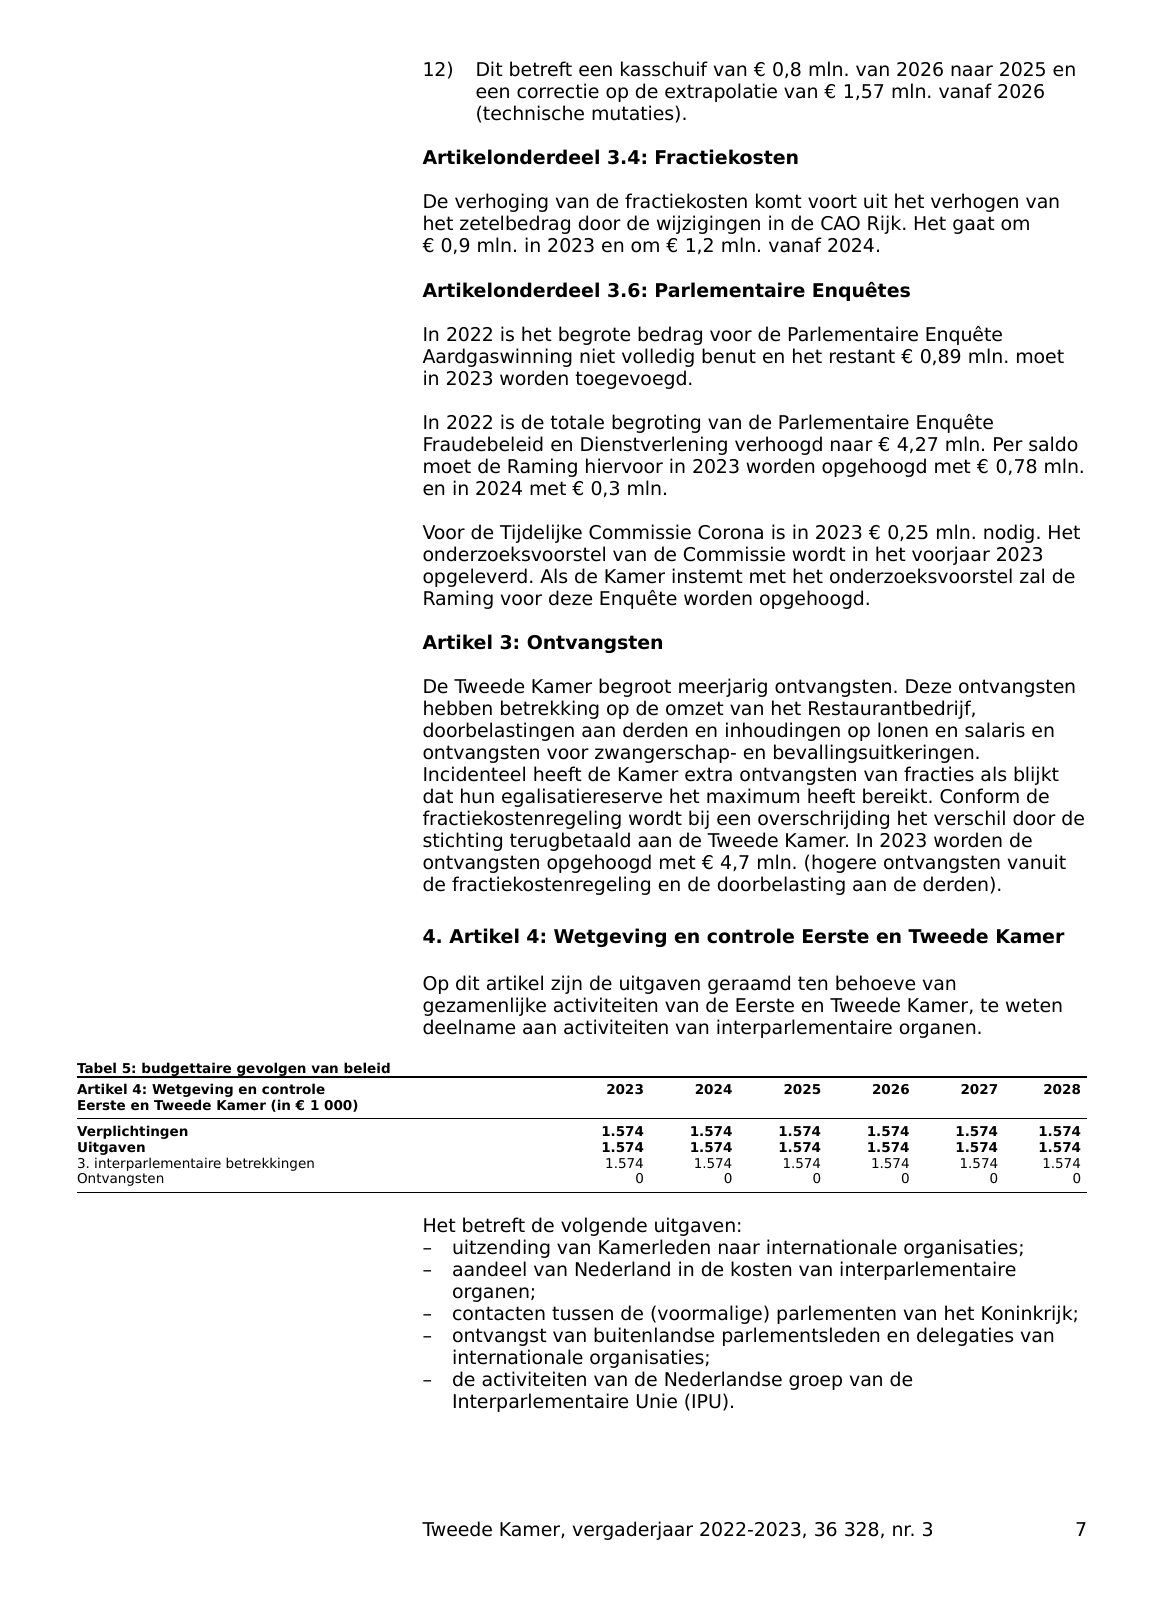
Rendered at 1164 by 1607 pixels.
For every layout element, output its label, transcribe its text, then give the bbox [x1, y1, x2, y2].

table_cell 2023 [561, 1078, 649, 1118]
table_cell 1.574 [915, 1140, 1004, 1156]
table_cell 1.574 [650, 1119, 738, 1140]
text 12) Dit betreft een kasschuif van € 0,8 mln. van 2026 naar 2025 en een correctie op de extrapolatie van € 1,57 mln. vanaf 2026 (technische mutaties). [422, 59, 1087, 125]
table_cell 0 [650, 1171, 738, 1192]
text Voor de Tijdelijke Commissie Corona is in 2023 € 0,25 mln. nodig. Het onderzoeksvoorstel van de Commissie wordt in het voorjaar 2023 opgeleverd. Als de Kamer instemt met het onderzoeksvoorstel zal de Raming voor deze Enquête worden opgehoogd. [422, 522, 1087, 610]
table_cell 0 [827, 1171, 915, 1192]
table_cell 0 [561, 1171, 649, 1192]
table_header Tabel 5: budgettaire gevolgen van beleid [77, 1061, 1087, 1076]
table_cell 0 [915, 1171, 1004, 1192]
table_cell 1.574 [1004, 1156, 1087, 1171]
text De Tweede Kamer begroot meerjarig ontvangsten. Deze ontvangsten hebben betrekking op de omzet van het Restaurantbedrijf, doorbelastingen aan derden en inhoudingen op lonen en salaris en ontvangsten voor zwangerschap- en bevallingsuitkeringen. Incidenteel heeft de Kamer extra ontvangsten van fracties als blijkt dat hun egalisatiereserve het maximum heeft bereikt. Conform de fractiekostenregeling wordt bij een overschrijding het verschil door de stichting terugbetaald aan de Tweede Kamer. In 2023 worden de ontvangsten opgehoogd met € 4,7 mln. (hogere ontvangsten vanuit de fractiekostenregeling en de doorbelasting aan de derden). [422, 676, 1087, 896]
table_cell 1.574 [915, 1119, 1004, 1140]
table_cell 1.574 [650, 1156, 738, 1171]
table_cell 2027 [915, 1078, 1004, 1118]
table_cell Artikel 4: Wetgeving en controle Eerste en Tweede Kamer (in € 1 000) [77, 1078, 561, 1118]
text – de activiteiten van de Nederlandse groep van de Interparlementaire Unie (IPU). [422, 1369, 1087, 1413]
table_cell 1.574 [827, 1119, 915, 1140]
table_cell Uitgaven [77, 1140, 561, 1156]
table_cell Ontvangsten [77, 1171, 561, 1192]
table_cell 1.574 [827, 1140, 915, 1156]
text – ontvangst van buitenlandse parlementsleden en delegaties van internationale organisaties; [422, 1325, 1087, 1369]
table_cell 0 [1004, 1171, 1087, 1192]
table_cell 1.574 [738, 1140, 827, 1156]
subtitle 4. Artikel 4: Wetgeving en controle Eerste en Tweede Kamer [422, 926, 1087, 948]
table_cell 1.574 [650, 1140, 738, 1156]
table_cell 2025 [738, 1078, 827, 1118]
table_cell 3. interparlementaire betrekkingen [77, 1156, 561, 1171]
text In 2022 is de totale begroting van de Parlementaire Enquête Fraudebeleid en Dienstverlening verhoogd naar € 4,27 mln. Per saldo moet de Raming hiervoor in 2023 worden opgehoogd met € 0,78 mln. en in 2024 met € 0,3 mln. [422, 412, 1087, 500]
text In 2022 is het begrote bedrag voor de Parlementaire Enquête Aardgaswinning niet volledig benut en het restant € 0,89 mln. moet in 2023 worden toegevoegd. [422, 324, 1087, 389]
table_cell 2028 [1004, 1078, 1087, 1118]
subtitle Artikelonderdeel 3.4: Fractiekosten [422, 147, 1087, 169]
text Op dit artikel zijn de uitgaven geraamd ten behoeve van gezamenlijke activiteiten van de Eerste en Tweede Kamer, te weten deelname aan activiteiten van interparlementaire organen. [422, 973, 1087, 1039]
text – aandeel van Nederland in de kosten van interparlementaire organen; [422, 1259, 1087, 1303]
table_cell 1.574 [1004, 1119, 1087, 1140]
table_cell 1.574 [827, 1156, 915, 1171]
subtitle Artikelonderdeel 3.6: Parlementaire Enquêtes [422, 279, 1087, 301]
text – uitzending van Kamerleden naar internationale organisaties; [422, 1237, 1087, 1259]
table_cell 1.574 [738, 1156, 827, 1171]
table_cell 2026 [827, 1078, 915, 1118]
text Het betreft de volgende uitgaven: [422, 1215, 1087, 1237]
table_cell 1.574 [1004, 1140, 1087, 1156]
text – contacten tussen de (voormalige) parlementen van het Koninkrijk; [422, 1303, 1087, 1325]
table_cell 0 [738, 1171, 827, 1192]
table_cell 1.574 [561, 1156, 649, 1171]
table_cell 1.574 [561, 1119, 649, 1140]
subtitle Artikel 3: Ontvangsten [422, 632, 1087, 654]
table_cell 2024 [650, 1078, 738, 1118]
table_cell 1.574 [561, 1140, 649, 1156]
table_cell Verplichtingen [77, 1119, 561, 1140]
table_cell 1.574 [915, 1156, 1004, 1171]
text De verhoging van de fractiekosten komt voort uit het verhogen van het zetelbedrag door de wijzigingen in de CAO Rijk. Het gaat om € 0,9 mln. in 2023 en om € 1,2 mln. vanaf 2024. [422, 191, 1087, 257]
table_cell 1.574 [738, 1119, 827, 1140]
